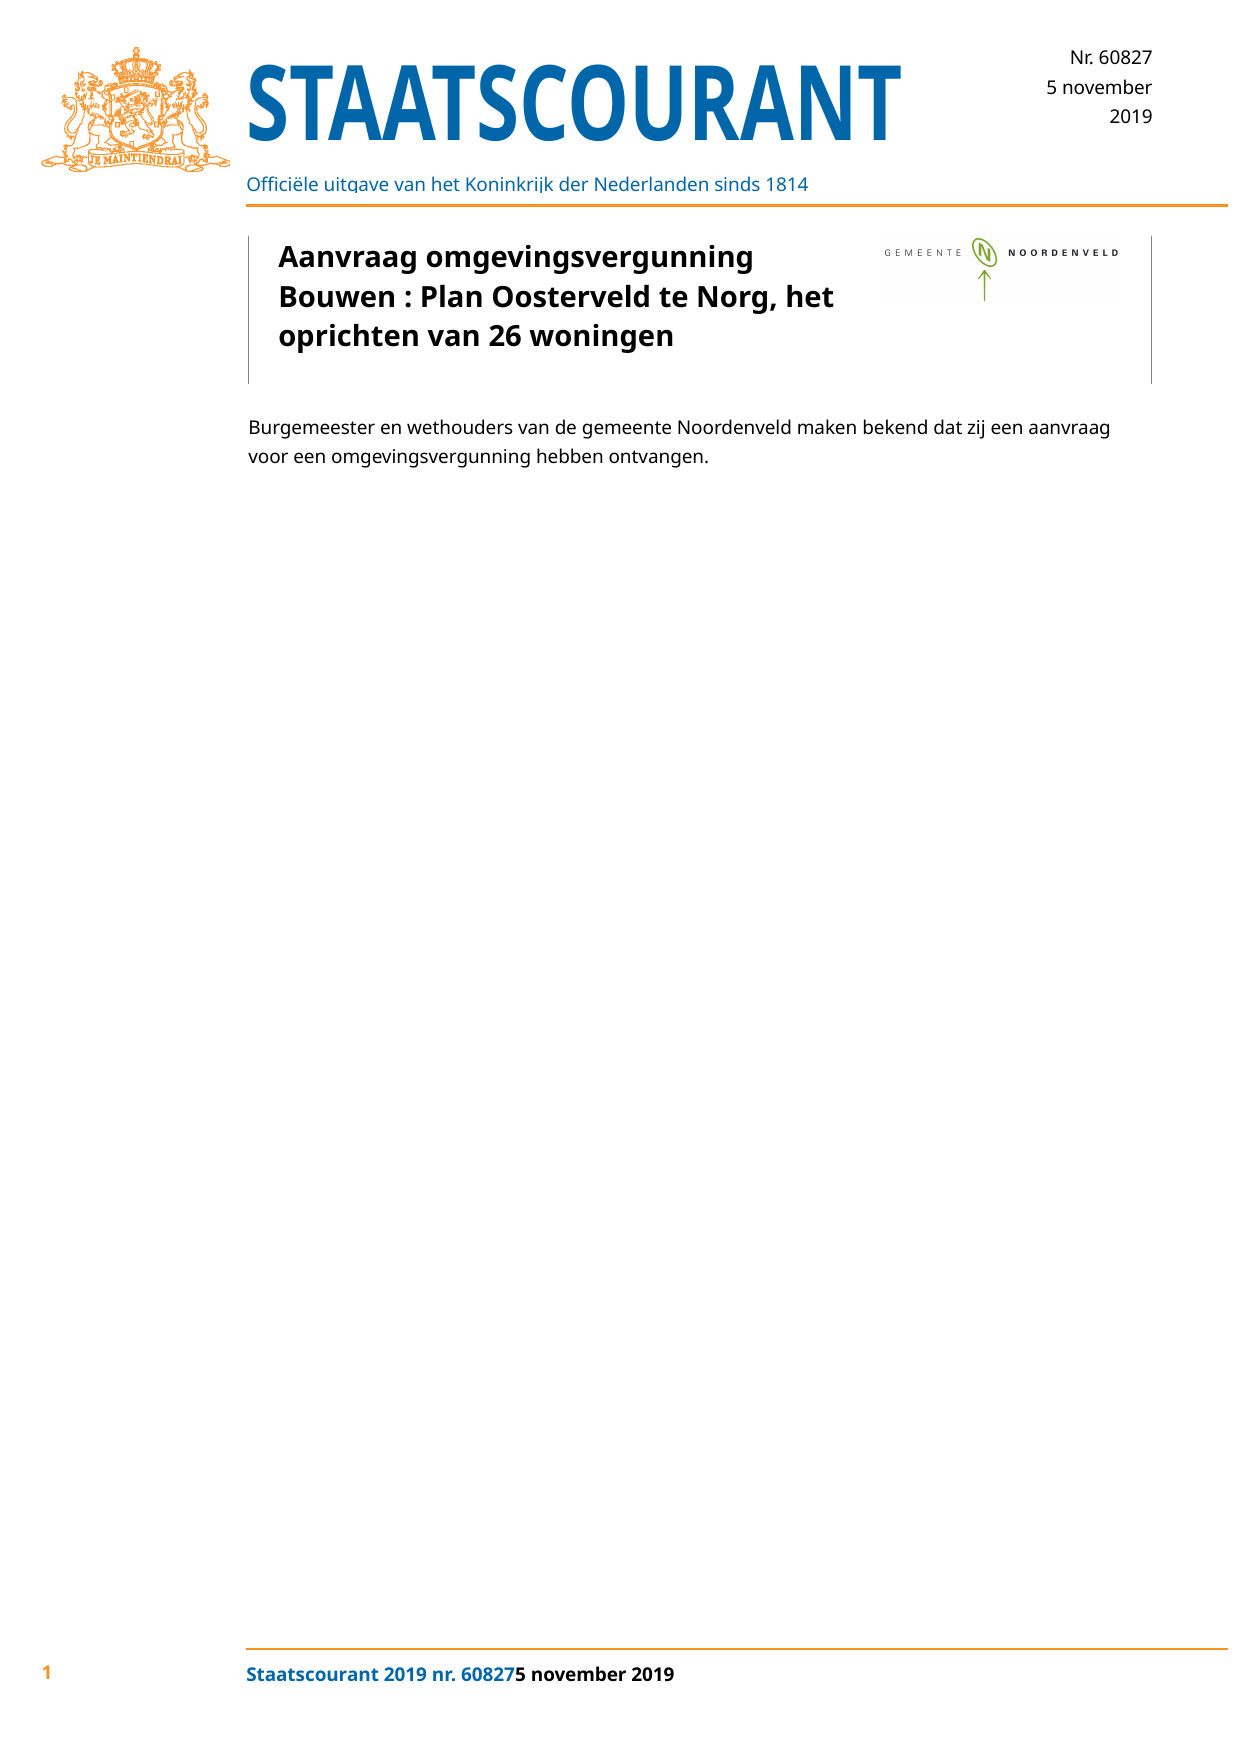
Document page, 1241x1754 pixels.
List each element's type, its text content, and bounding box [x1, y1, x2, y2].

picture [882, 236, 1119, 303]
picture [41, 47, 231, 172]
table_header Aanvraag omgevingsvergunning Bouwen : Plan Oosterveld te Norg, het oprichten van 26 woningen [249, 236, 850, 384]
text Burgemeester en wethouders van de gemeente Noordenveld maken bekend dat zij een aanvraag voor een omgevingsvergunning hebben ontvangen. [248, 414, 1152, 469]
table_header [850, 236, 1151, 384]
